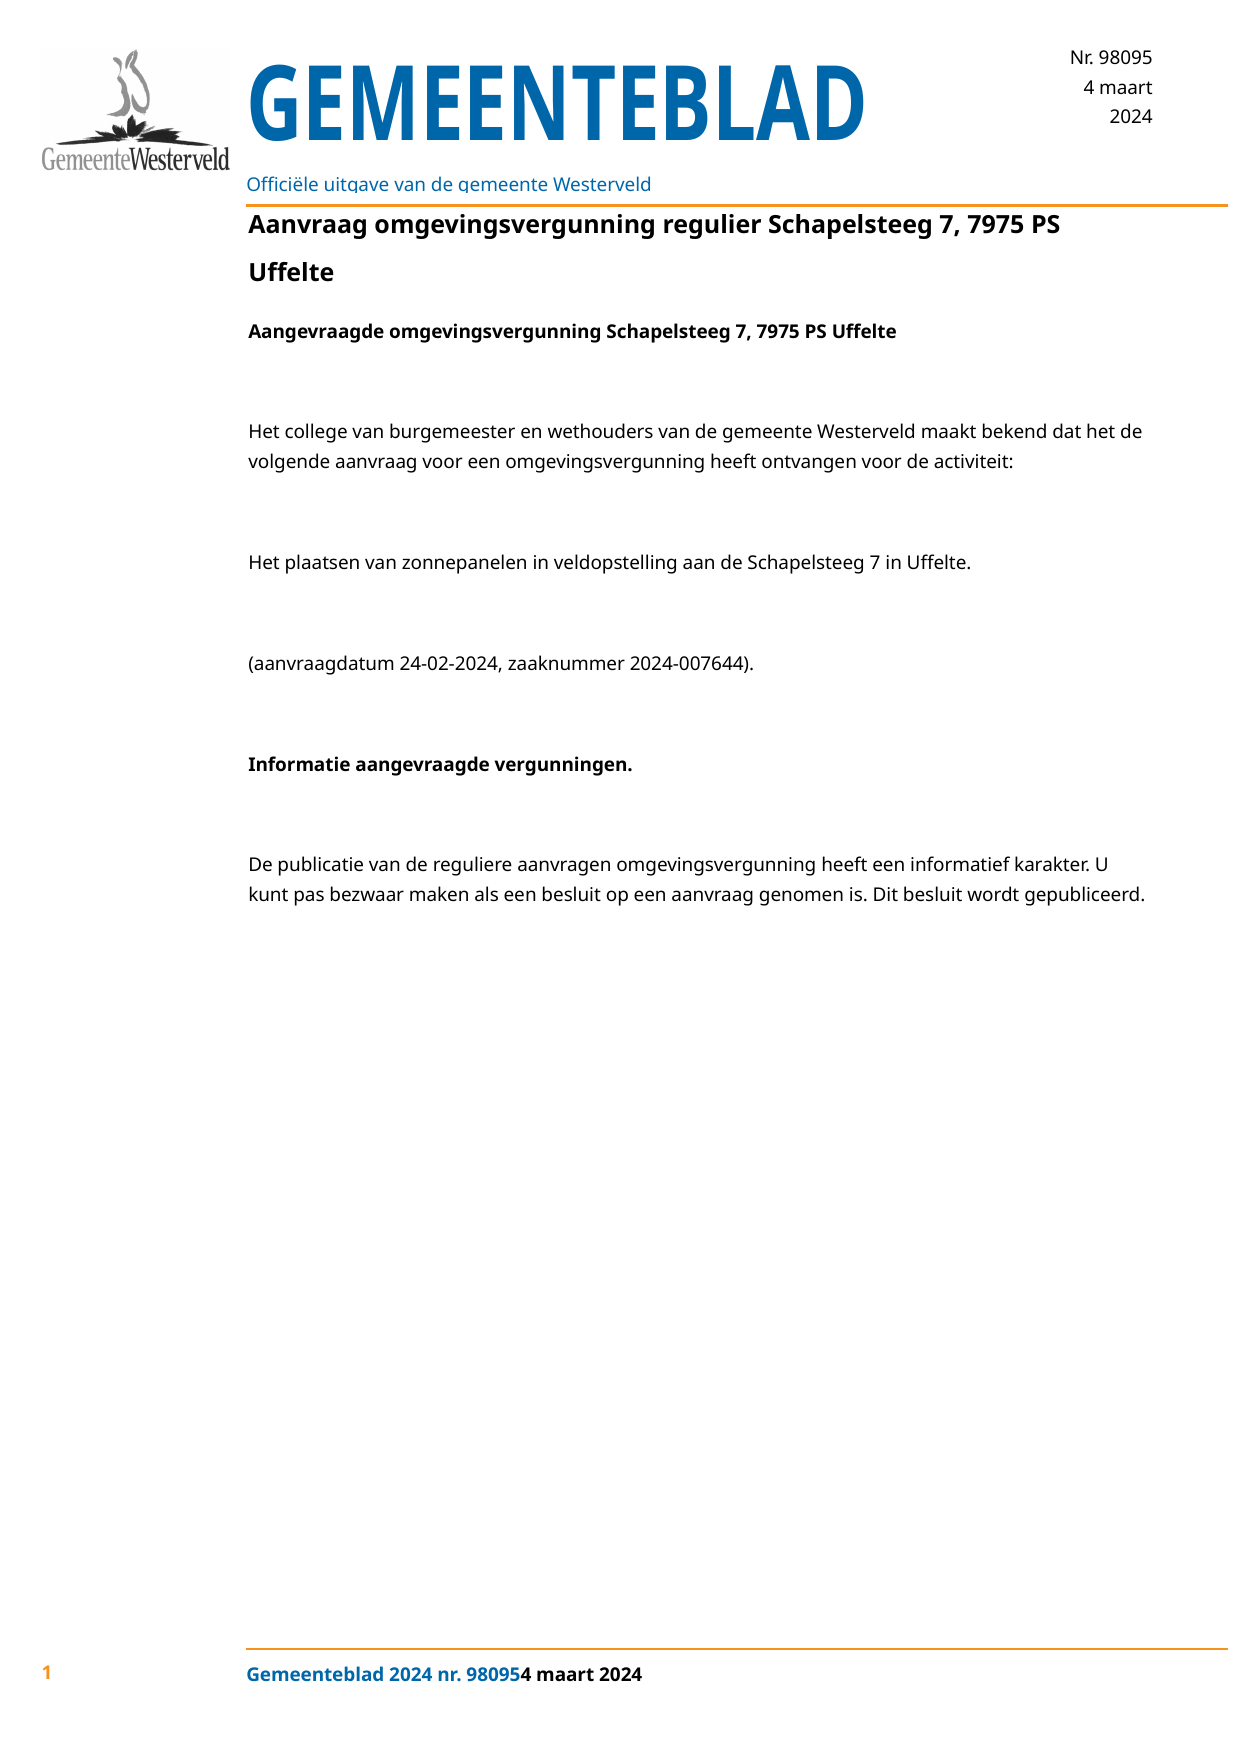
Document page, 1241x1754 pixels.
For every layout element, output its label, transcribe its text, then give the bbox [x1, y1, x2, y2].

picture [41, 47, 231, 172]
text Het plaatsen van zonnepanelen in veldopstelling aan de Schapelsteeg 7 in Uffelte. [248, 549, 1152, 575]
text Het college van burgemeester en wethouders van de gemeente Westerveld maakt bekend dat het de volgende aanvraag voor een omgevingsvergunning heeft ontvangen voor de activiteit: [248, 419, 1152, 474]
text Aanvraag omgevingsvergunning regulier Schapelsteeg 7, 7975 PS Uffelte [248, 207, 1152, 288]
text Aangevraagde omgevingsvergunning Schapelsteeg 7, 7975 PS Uffelte [248, 318, 1152, 344]
text Informatie aangevraagde vergunningen. [248, 751, 1152, 777]
text De publicatie van de reguliere aanvragen omgevingsvergunning heeft een informatief karakter. U kunt pas bezwaar maken als een besluit op een aanvraag genomen is. Dit besluit wordt gepubliceerd. [248, 852, 1152, 907]
text (aanvraagdatum 24-02-2024, zaaknummer 2024-007644). [248, 650, 1152, 676]
